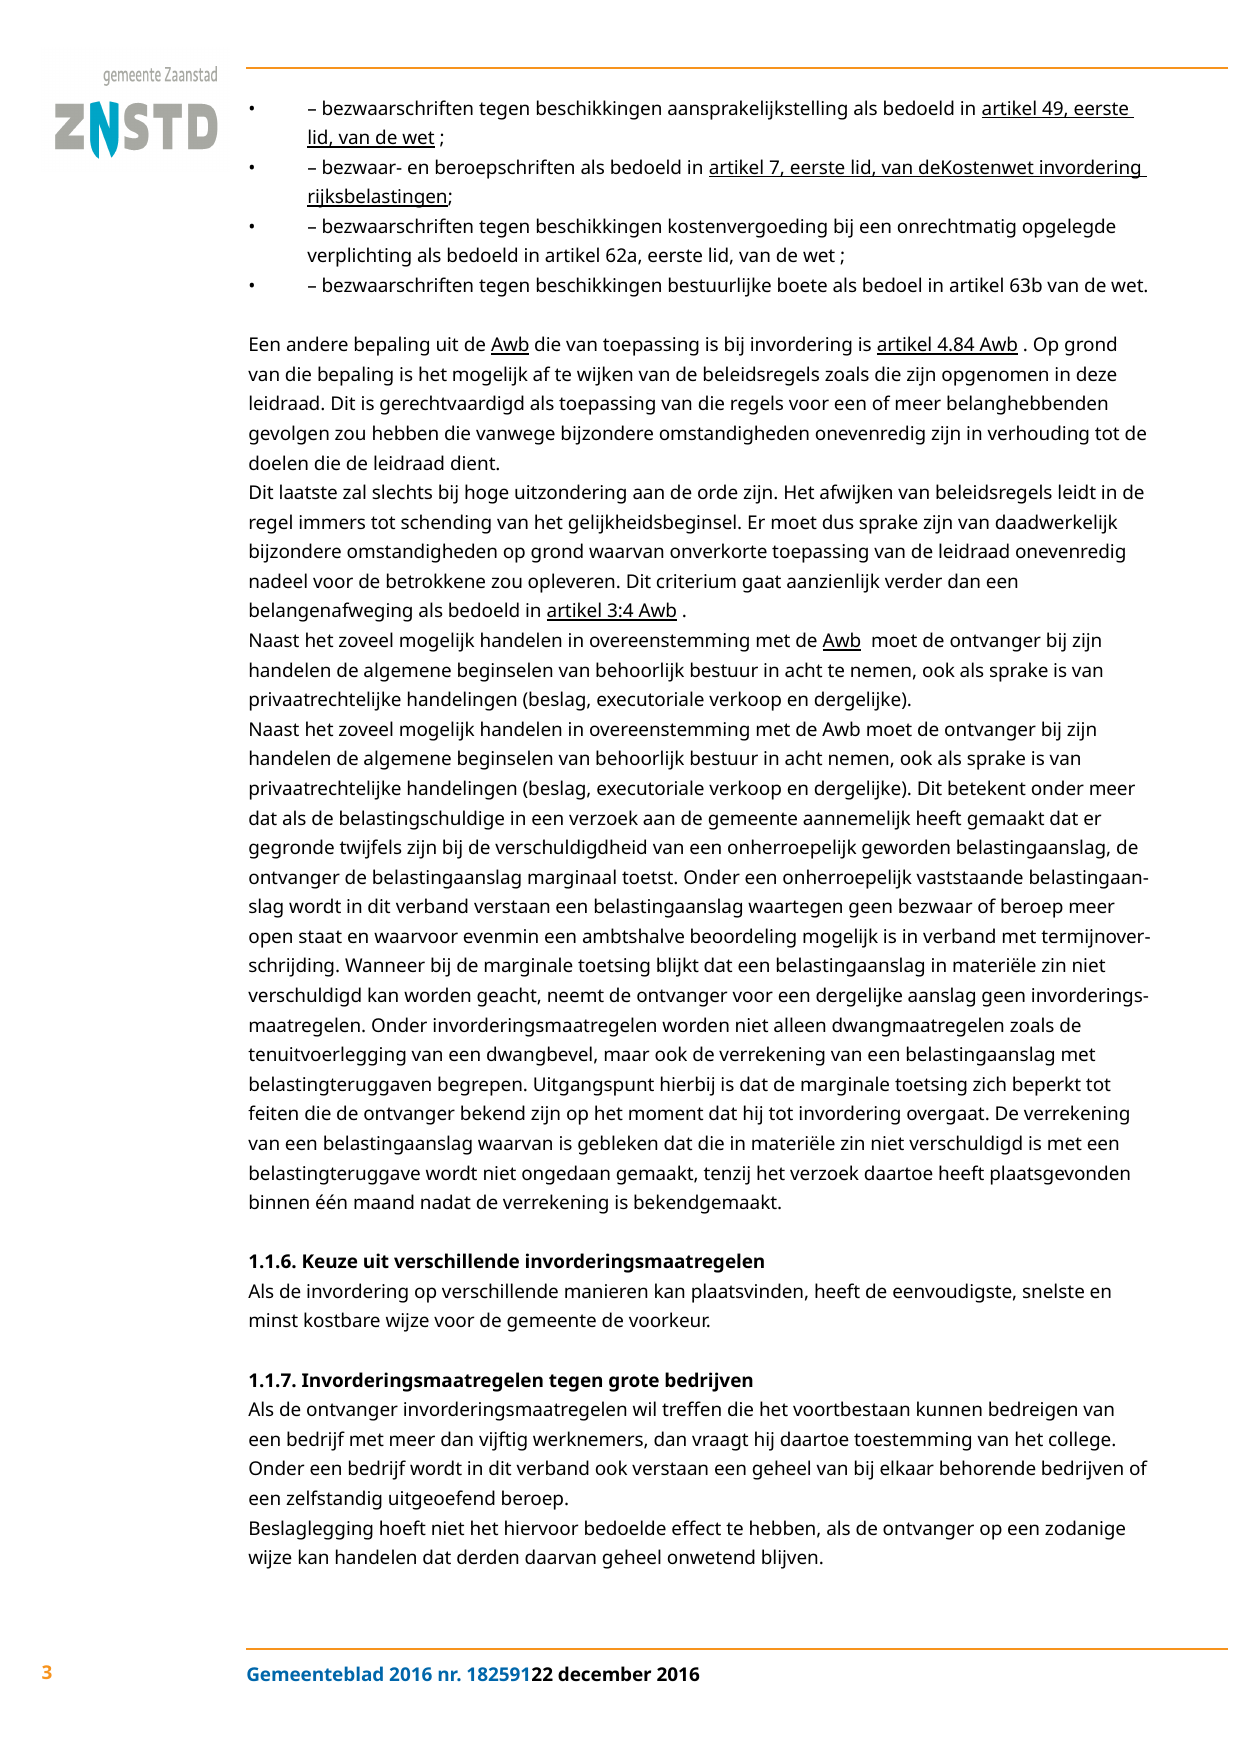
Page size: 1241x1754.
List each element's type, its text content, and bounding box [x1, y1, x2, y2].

text Naast het zoveel mogelijk handelen in overeenstemming met de Awb moet de ontvanger bij zijn handelen de algemene beginselen van behoorlijk bestuur in acht nemen, ook als sprake is van privaatrechtelijke handelingen (beslag, executoriale verkoop en dergelijke). Dit betekent onder meer dat als de belastingschuldige in een verzoek aan de gemeente aannemelijk heeft gemaakt dat er gegronde twijfels zijn bij de verschuldigdheid van een onherroepelijk geworden belastingaanslag, de ontvanger de belastingaanslag marginaal toetst. Onder een onherroepelijk vaststaande belastingaan-slag wordt in dit verband verstaan een belastingaanslag waartegen geen bezwaar of beroep meer open staat en waarvoor evenmin een ambtshalve beoordeling mogelijk is in verband met termijnover-schrijding. Wanneer bij de marginale toetsing blijkt dat een belastingaanslag in materiële zin niet verschuldigd kan worden geacht, neemt de ontvanger voor een dergelijke aanslag geen invorderings-maatregelen. Onder invorderingsmaatregelen worden niet alleen dwangmaatregelen zoals de tenuitvoerlegging van een dwangbevel, maar ook de verrekening van een belastingaanslag met belastingteruggaven begrepen. Uitgangspunt hierbij is dat de marginale toetsing zich beperkt tot feiten die de ontvanger bekend zijn op het moment dat hij tot invordering overgaat. De verrekening van een belastingaanslag waarvan is gebleken dat die in materiële zin niet verschuldigd is met een belastingteruggave wordt niet ongedaan gemaakt, tenzij het verzoek daartoe heeft plaatsgevonden binnen één maand nadat de verrekening is bekendgemaakt. [248, 716, 1152, 1215]
text Als de ontvanger invorderingsmaatregelen wil treffen die het voortbestaan kunnen bedreigen van een bedrijf met meer dan vijftig werknemers, dan vraagt hij daartoe toestemming van het college. Onder een bedrijf wordt in dit verband ook verstaan een geheel van bij elkaar behorende bedrijven of een zelfstandig uitgeoefend beroep. [248, 1396, 1152, 1511]
text Een andere bepaling uit de Awb die van toepassing is bij invordering is artikel 4.84 Awb . Op grond van die bepaling is het mogelijk af te wijken van de beleidsregels zoals die zijn opgenomen in deze leidraad. Dit is gerechtvaardigd als toepassing van die regels voor een of meer belanghebbenden gevolgen zou hebben die vanwege bijzondere omstandigheden onevenredig zijn in verhouding tot de doelen die de leidraad dient. [248, 331, 1152, 476]
text Dit laatste zal slechts bij hoge uitzondering aan de orde zijn. Het afwijken van beleidsregels leidt in de regel immers tot schending van het gelijkheidsbeginsel. Er moet dus sprake zijn van daadwerkelijk bijzondere omstandigheden op grond waarvan onverkorte toepassing van de leidraad onevenredig nadeel voor de betrokkene zou opleveren. Dit criterium gaat aanzienlijk verder dan een belangenafweging als bedoeld in artikel 3:4 Awb . [248, 479, 1152, 623]
text Beslaglegging hoeft niet het hiervoor bedoelde effect te hebben, als de ontvanger op een zodanige wijze kan handelen dat derden daarvan geheel onwetend blijven. [248, 1515, 1152, 1570]
list – bezwaarschriften tegen beschikkingen bestuurlijke boete als bedoel in artikel 63b van de wet. [248, 272, 1152, 298]
text Naast het zoveel mogelijk handelen in overeenstemming met de Awb moet de ontvanger bij zijn handelen de algemene beginselen van behoorlijk bestuur in acht te nemen, ook als sprake is van privaatrechtelijke handelingen (beslag, executoriale verkoop en dergelijke). [248, 627, 1152, 712]
text 1.1.7. Invorderingsmaatregelen tegen grote bedrijven [248, 1367, 1152, 1393]
text Als de invordering op verschillende manieren kan plaatsvinden, heeft de eenvoudigste, snelste en minst kostbare wijze voor de gemeente de voorkeur. [248, 1278, 1152, 1333]
text 1.1.6. Keuze uit verschillende invorderingsmaatregelen [248, 1248, 1152, 1274]
list – bezwaarschriften tegen beschikkingen aansprakelijkstelling als bedoeld in artikel 49, eerste lid, van de wet ; [248, 95, 1152, 150]
list – bezwaarschriften tegen beschikkingen kostenvergoeding bij een onrechtmatig opgelegde verplichting als bedoeld in artikel 62a, eerste lid, van de wet ; [248, 213, 1152, 268]
picture [41, 47, 231, 172]
list – bezwaar- en beroepschriften als bedoeld in artikel 7, eerste lid, van deKostenwet invordering rijksbelastingen; [248, 154, 1152, 209]
